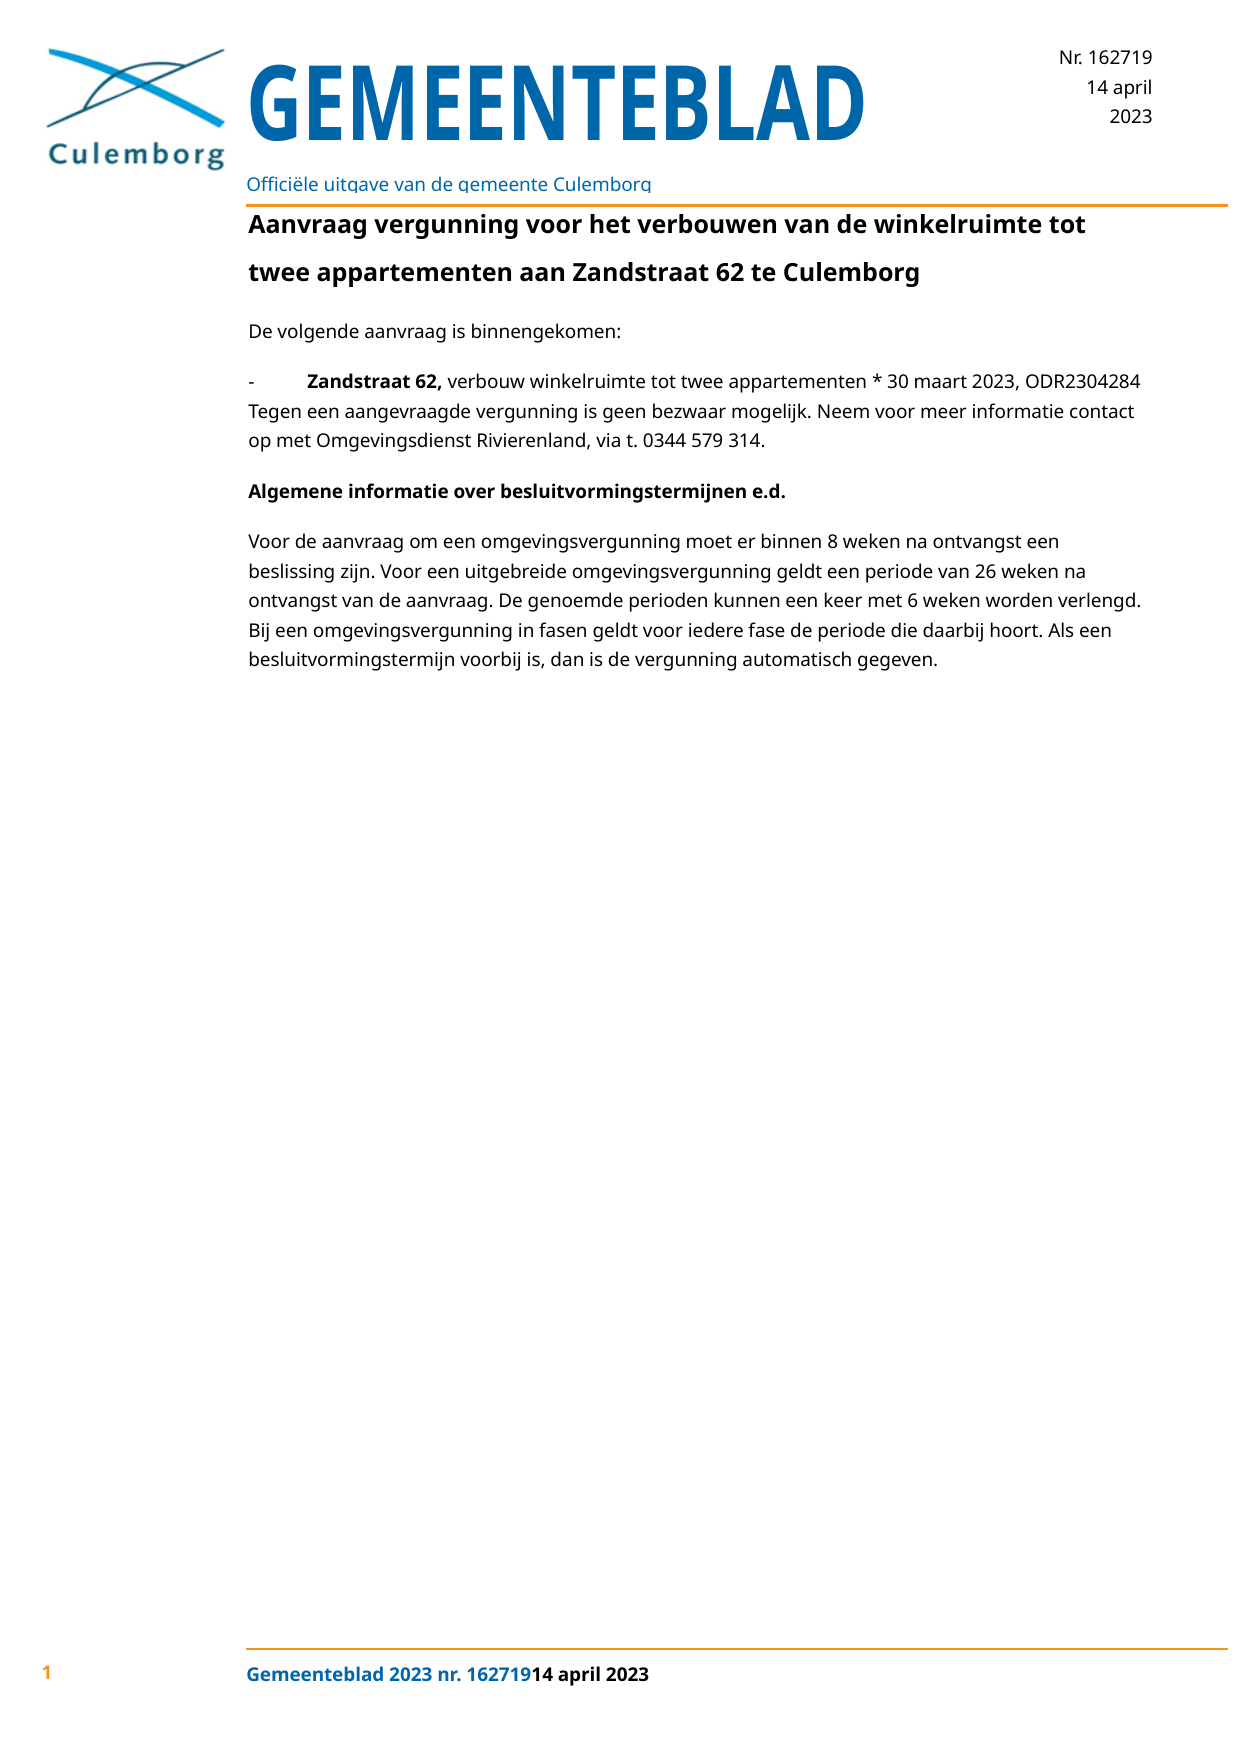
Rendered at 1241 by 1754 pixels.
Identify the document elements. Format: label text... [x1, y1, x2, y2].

text Algemene informatie over besluitvormingstermijnen e.d. [248, 478, 1152, 504]
picture [41, 47, 231, 172]
text Voor de aanvraag om een omgevingsvergunning moet er binnen 8 weken na ontvangst een beslissing zijn. Voor een uitgebreide omgevingsvergunning geldt een periode van 26 weken na ontvangst van de aanvraag. De genoemde perioden kunnen een keer met 6 weken worden verlengd. Bij een omgevingsvergunning in fasen geldt voor iedere fase de periode die daarbij hoort. Als een besluitvormingstermijn voorbij is, dan is de vergunning automatisch gegeven. [248, 528, 1152, 672]
text Aanvraag vergunning voor het verbouwen van de winkelruimte tot twee appartementen aan Zandstraat 62 te Culemborg [248, 207, 1152, 288]
list Zandstraat 62, verbouw winkelruimte tot twee appartementen * 30 maart 2023, ODR2304284 [248, 368, 1152, 394]
text De volgende aanvraag is binnengekomen: [248, 318, 1152, 344]
text Tegen een aangevraagde vergunning is geen bezwaar mogelijk. Neem voor meer informatie contact op met Omgevingsdienst Rivierenland, via t. 0344 579 314. [248, 398, 1152, 453]
